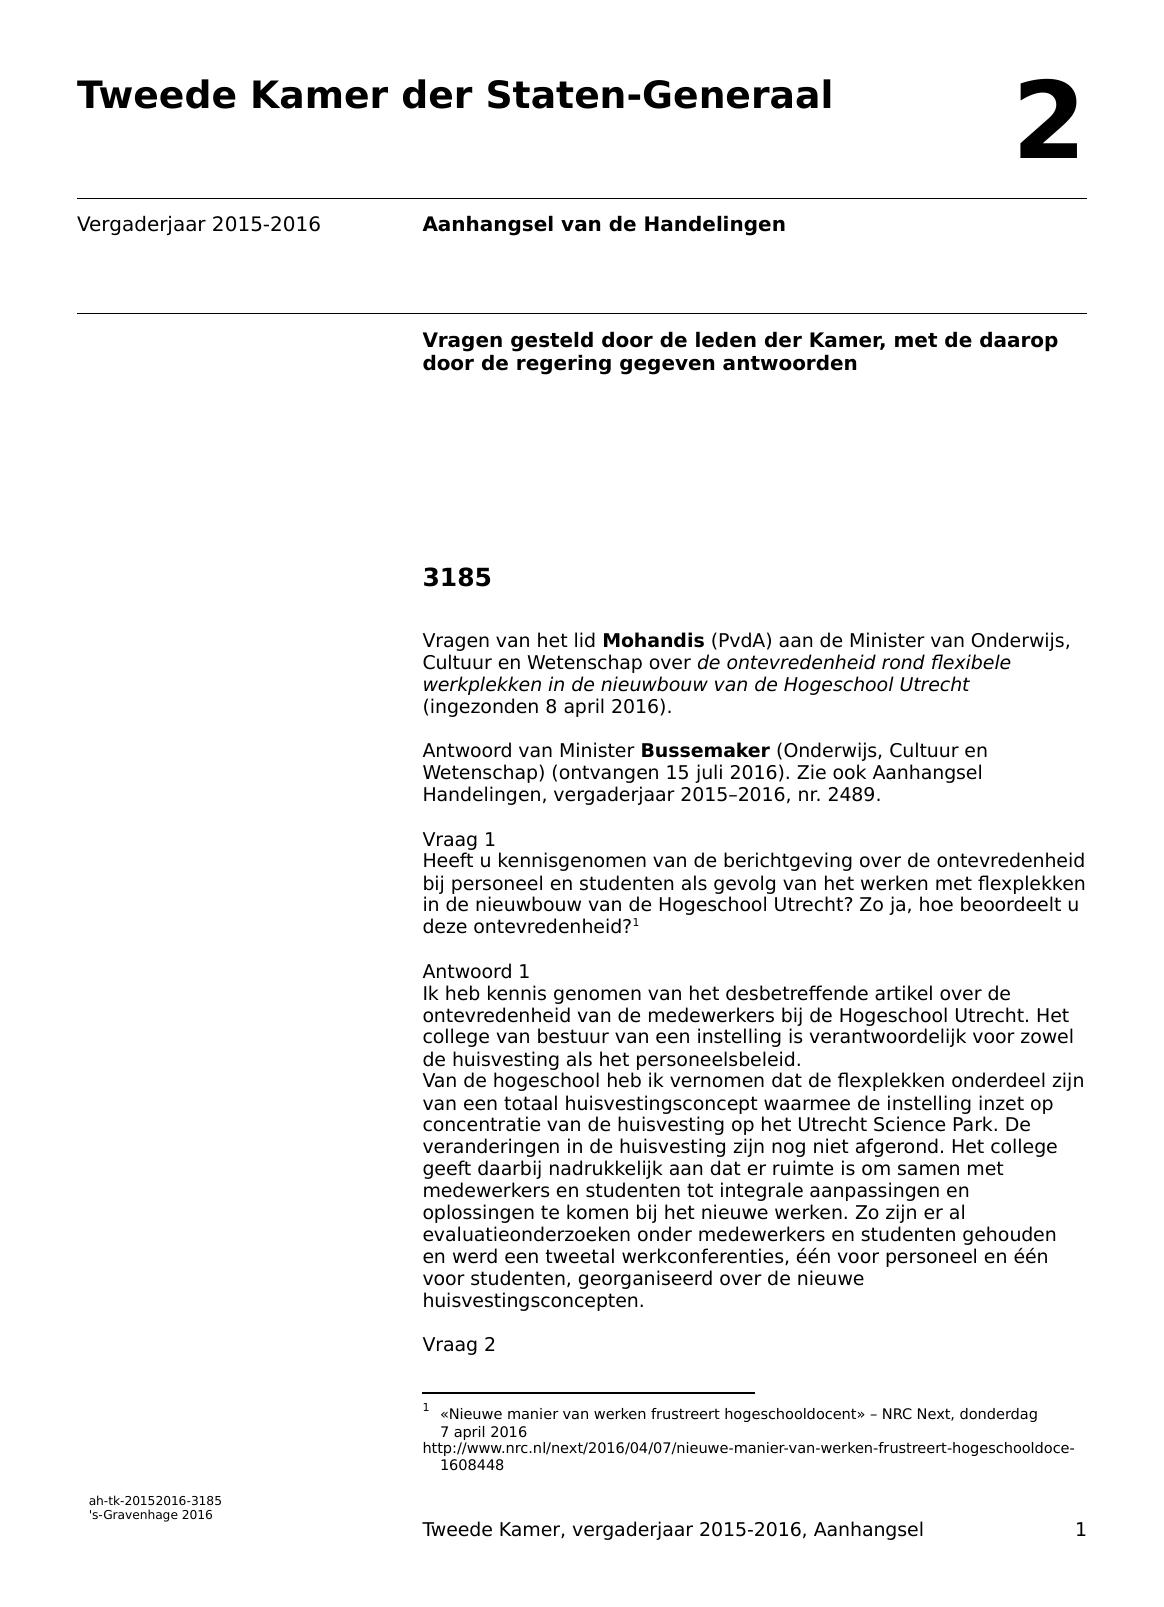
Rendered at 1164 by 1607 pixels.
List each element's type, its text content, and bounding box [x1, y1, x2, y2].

table_cell Aanhangsel van de Handelingen [422, 199, 1087, 313]
table_cell Vragen gesteld door de leden der Kamer, met de daarop door de regering gegeven antwoorden [422, 314, 1087, 375]
text 3185 [422, 563, 1087, 592]
text Ik heb kennis genomen van het desbetreffende artikel over de ontevredenheid van de medewerkers bij de Hogeschool Utrecht. Het college van bestuur van een instelling is verantwoordelijk voor zowel de huisvesting als het personeelsbeleid. [422, 982, 1087, 1070]
text Vraag 1 [422, 828, 1087, 850]
text ah-tk-20152016-3185 [88, 1494, 323, 1508]
text «Nieuwe manier van werken frustreert hogeschooldocent» – NRC Next, donderdag 7 april 2016 [422, 1402, 1087, 1441]
text Vragen van het lid Mohandis (PvdA) aan de Minister van Onderwijs, Cultuur en Wetenschap over de ontevredenheid rond flexibele werkplekken in de nieuwbouw van de Hogeschool Utrecht (ingezonden 8 april 2016). [422, 630, 1087, 718]
table_header Tweede Kamer der Staten-Generaal [77, 59, 886, 198]
text Antwoord van Minister Bussemaker (Onderwijs, Cultuur en Wetenschap) (ontvangen 15 juli 2016). Zie ook Aanhangsel Handelingen, vergaderjaar 2015–2016, nr. 2489. [422, 740, 1087, 806]
table_cell [77, 314, 422, 375]
table_cell Vergaderjaar 2015-2016 [77, 199, 422, 313]
text Heeft u kennisgenomen van de berichtgeving over de ontevredenheid bij personeel en studenten als gevolg van het werken met flexplekken in de nieuwbouw van de Hogeschool Utrecht? Zo ja, hoe beoordeelt u deze ontevredenheid? [422, 850, 1087, 938]
text http://www.nrc.nl/next/2016/04/07/nieuwe-manier-van-werken-frustreert-hogeschooldoce-1608448 [422, 1441, 1087, 1474]
table_header 2 [886, 59, 1087, 198]
text Vraag 2 [422, 1334, 1087, 1356]
text 's-Gravenhage 2016 [88, 1508, 323, 1522]
text Van de hogeschool heb ik vernomen dat de flexplekken onderdeel zijn van een totaal huisvestingsconcept waarmee de instelling inzet op concentratie van de huisvesting op het Utrecht Science Park. De veranderingen in de huisvesting zijn nog niet afgerond. Het college geeft daarbij nadrukkelijk aan dat er ruimte is om samen met medewerkers en studenten tot integrale aanpassingen en oplossingen te komen bij het nieuwe werken. Zo zijn er al evaluatieonderzoeken onder medewerkers en studenten gehouden en werd een tweetal werkconferenties, één voor personeel en één voor studenten, georganiseerd over de nieuwe huisvestingsconcepten. [422, 1070, 1087, 1312]
text Antwoord 1 [422, 961, 1087, 982]
